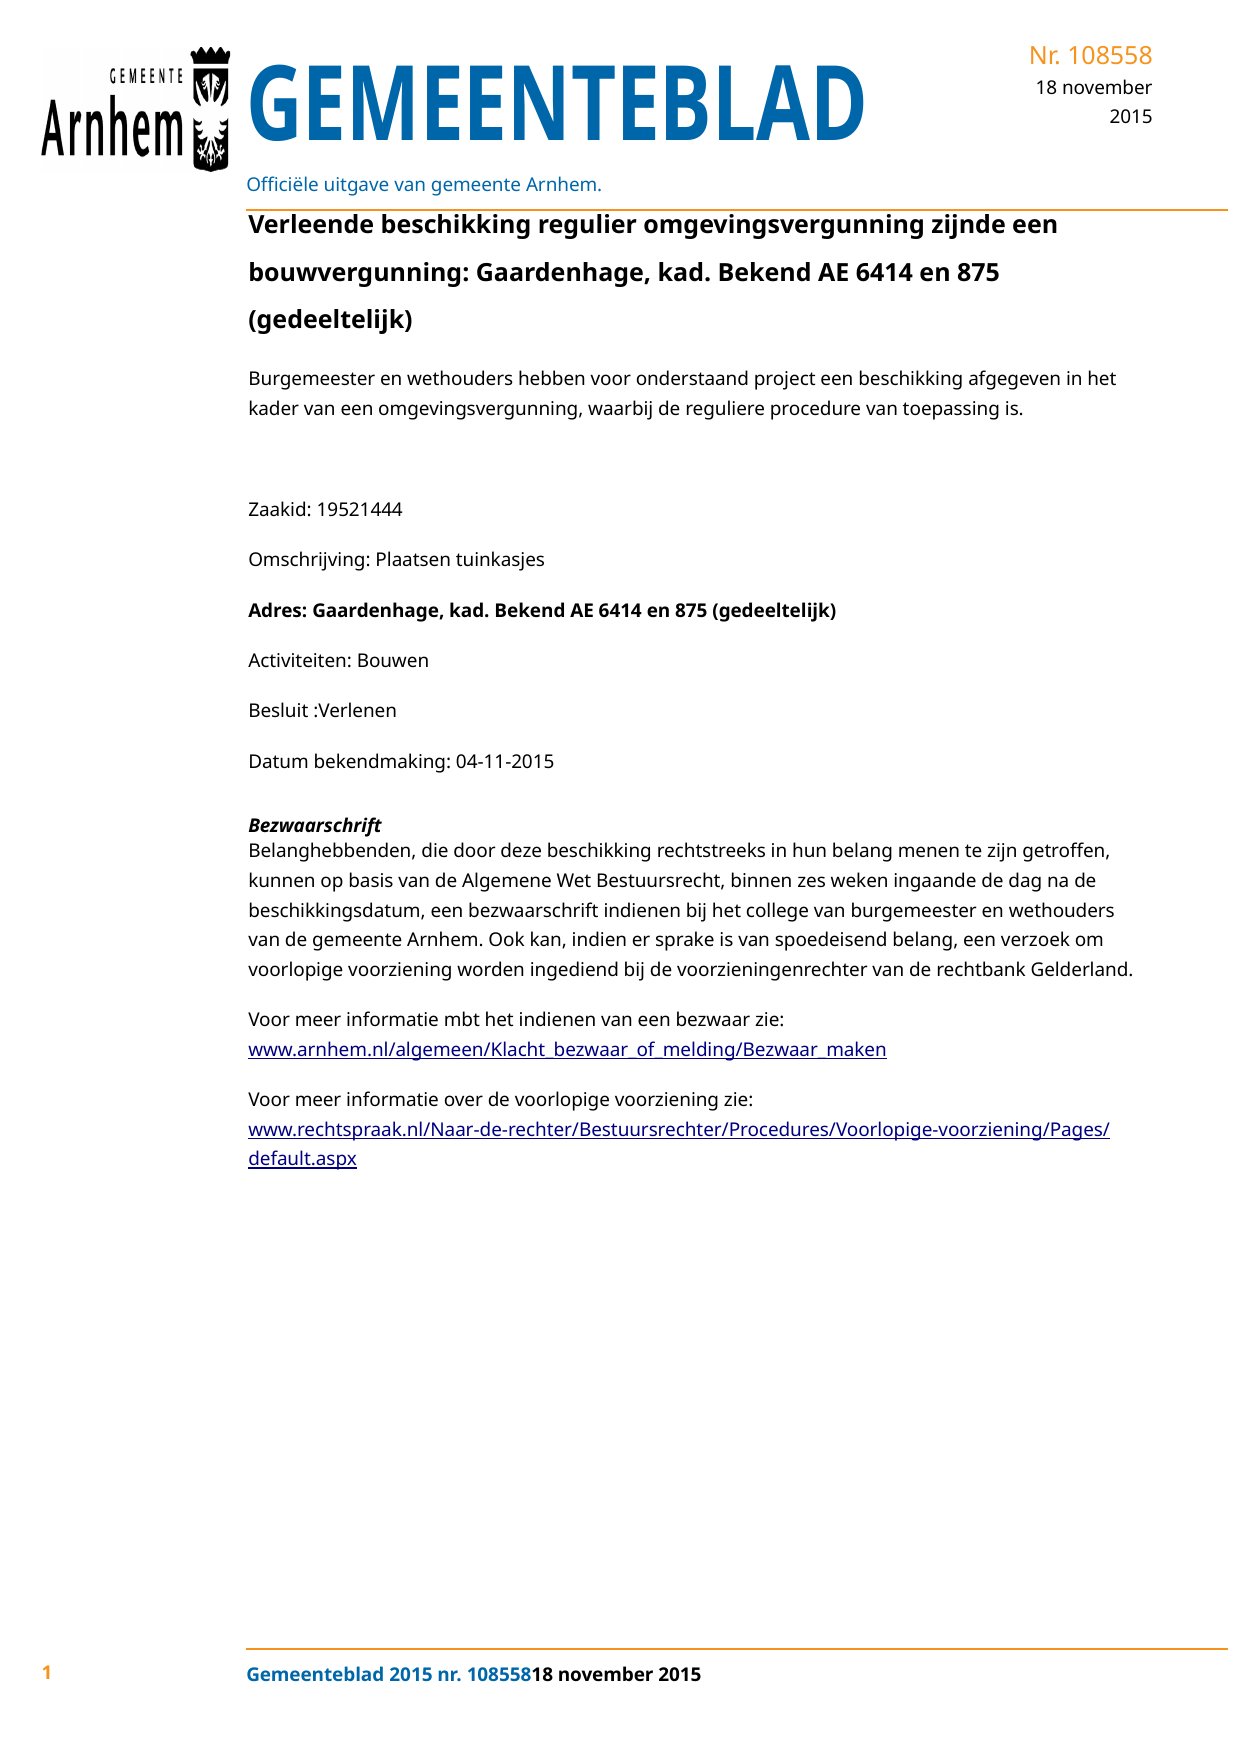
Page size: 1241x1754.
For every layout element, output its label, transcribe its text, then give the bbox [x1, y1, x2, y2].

text Voor meer informatie mbt het indienen van een bezwaar zie: www.arnhem.nl/algemeen/Klacht_bezwaar_of_melding/Bezwaar_maken [248, 1006, 1152, 1062]
text Activiteiten: Bouwen [248, 647, 1152, 673]
text Besluit :Verlenen [248, 698, 1152, 723]
text Burgemeester en wethouders hebben voor onderstaand project een beschikking afgegeven in het kader van een omgevingsvergunning, waarbij de reguliere procedure van toepassing is. [248, 366, 1152, 421]
text Omschrijving: Plaatsen tuinkasjes [248, 546, 1152, 572]
text Belanghebbenden, die door deze beschikking rechtstreeks in hun belang menen te zijn getroffen, kunnen op basis van de Algemene Wet Bestuursrecht, binnen zes weken ingaande de dag na de beschikkingsdatum, een bezwaarschrift indienen bij het college van burgemeester en wethouders van de gemeente Arnhem. Ook kan, indien er sprake is van spoedeisend belang, een verzoek om voorlopige voorziening worden ingediend bij de voorzieningenrechter van de rechtbank Gelderland. [248, 838, 1152, 982]
text Verleende beschikking regulier omgevingsvergunning zijnde een bouwvergunning: Gaardenhage, kad. Bekend AE 6414 en 875 (gedeeltelijk) [248, 211, 1152, 336]
text Zaakid: 19521444 [248, 496, 1152, 522]
picture [41, 47, 231, 172]
text Voor meer informatie over de voorlopige voorziening zie: www.rechtspraak.nl/Naar-de-rechter/Bestuursrechter/Procedures/Voorlopige-voorziening/Pages/default.aspx [248, 1086, 1152, 1171]
text Bezwaarschrift [248, 812, 1152, 838]
text Datum bekendmaking: 04-11-2015 [248, 748, 1152, 774]
text Adres: Gaardenhage, kad. Bekend AE 6414 en 875 (gedeeltelijk) [248, 597, 1152, 622]
